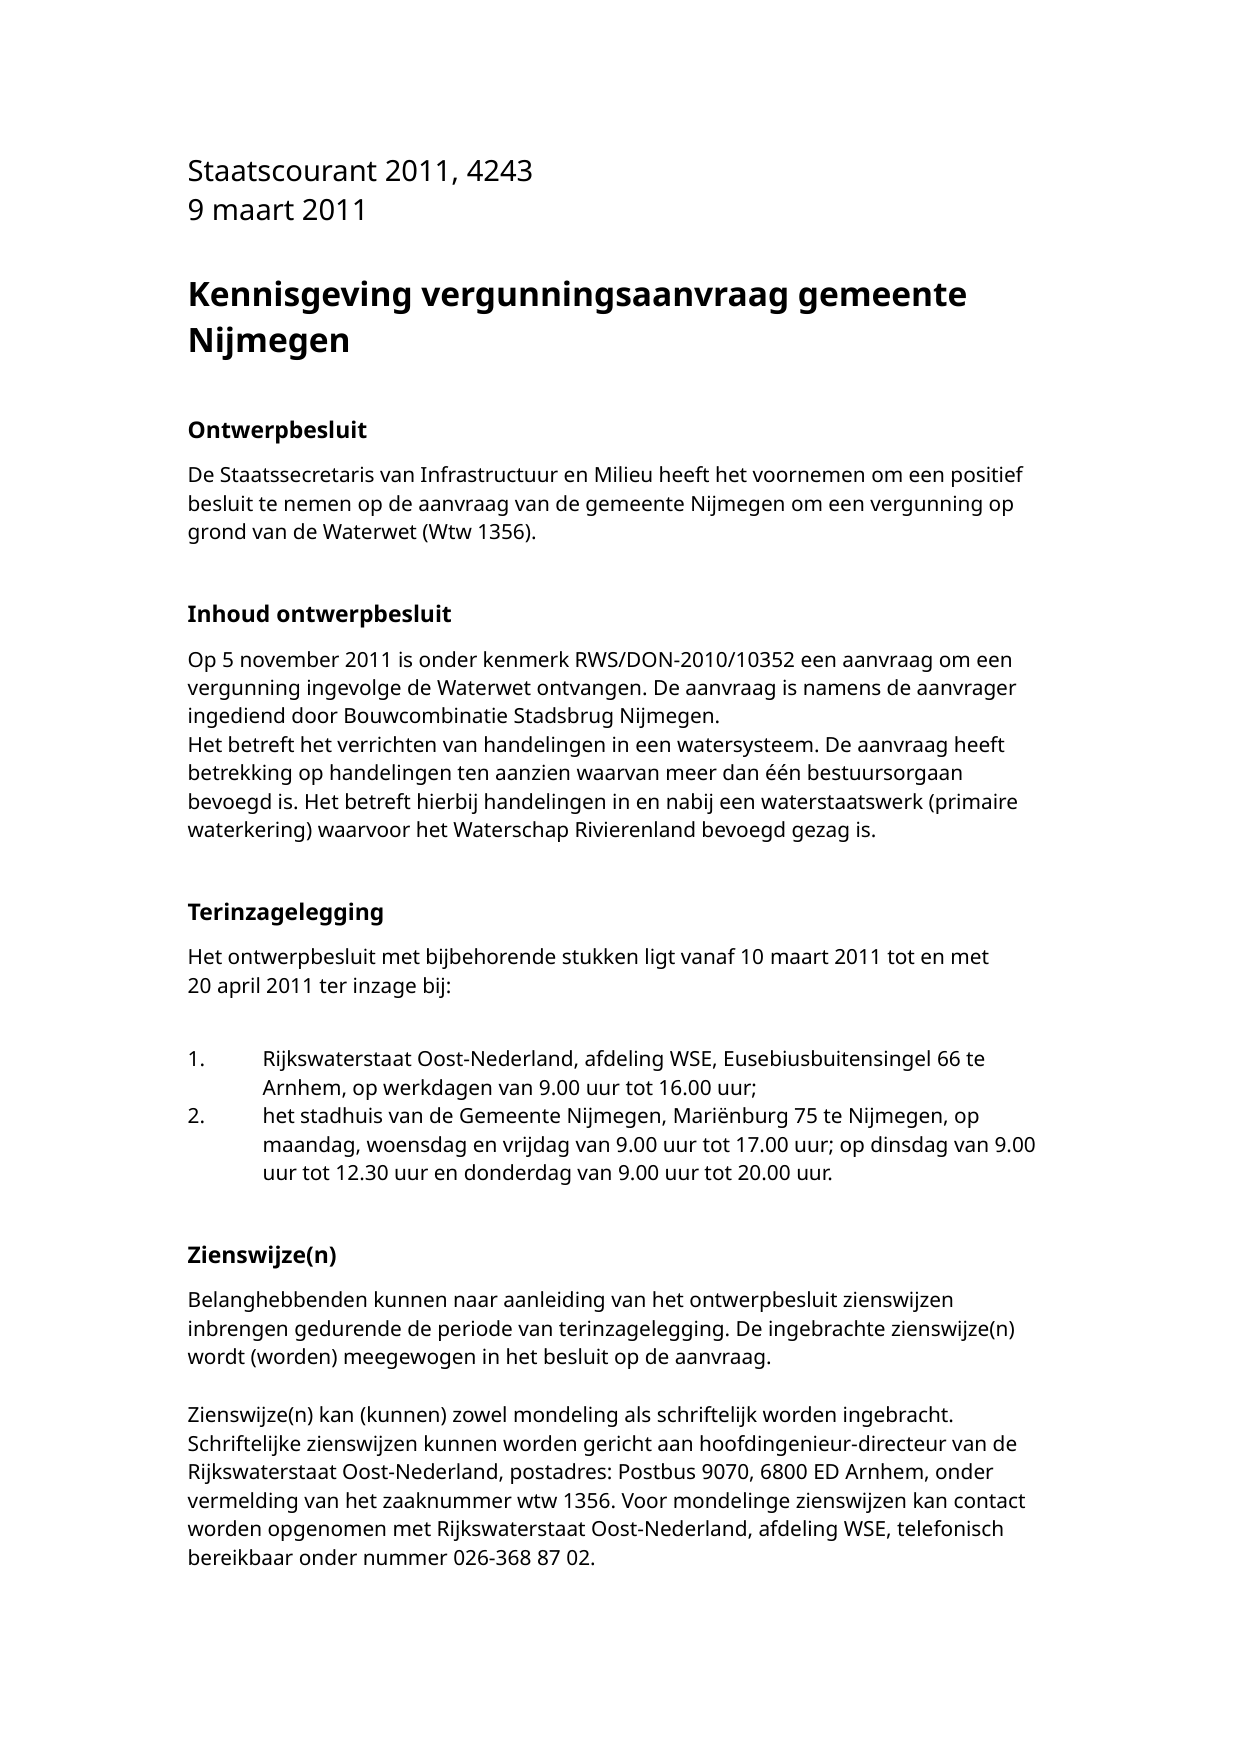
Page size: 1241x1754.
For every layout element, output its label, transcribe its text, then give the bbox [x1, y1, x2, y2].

subtitle Inhoud ontwerpbesluit [187, 598, 1053, 630]
text Het betreft het verrichten van handelingen in een watersysteem. De aanvraag heeft betrekking op handelingen ten aanzien waarvan meer dan één bestuursorgaan bevoegd is. Het betreft hierbij handelingen in en nabij een waterstaatswerk (primaire waterkering) waarvoor het Waterschap Rivierenland bevoegd gezag is. [187, 730, 1053, 844]
text De Staatssecretaris van Infrastructuur en Milieu heeft het voornemen om een positief besluit te nemen op de aanvraag van de gemeente Nijmegen om een vergunning op grond van de Waterwet (Wtw 1356). [187, 461, 1053, 546]
text Belanghebbenden kunnen naar aanleiding van het ontwerpbesluit zienswijzen inbrengen gedurende de periode van terinzagelegging. De ingebrachte zienswijze(n) wordt (worden) meegewogen in het besluit op de aanvraag. [187, 1285, 1053, 1371]
list Rijkswaterstaat Oost-Nederland, afdeling WSE, Eusebiusbuitensingel 66 te Arnhem, op werkdagen van 9.00 uur tot 16.00 uur; [187, 1044, 1053, 1101]
subtitle Zienswijze(n) [187, 1239, 1053, 1270]
text 9 maart 2011 [187, 190, 1053, 229]
text Zienswijze(n) kan (kunnen) zowel mondeling als schriftelijk worden ingebracht. Schriftelijke zienswijzen kunnen worden gericht aan hoofdingenieur-directeur van de Rijkswaterstaat Oost-Nederland, postadres: Postbus 9070, 6800 ED Arnhem, onder vermelding van het zaaknummer wtw 1356. Voor mondelinge zienswijzen kan contact worden opgenomen met Rijkswaterstaat Oost-Nederland, afdeling WSE, telefonisch bereikbaar onder nummer 026-368 87 02. [187, 1401, 1053, 1571]
text Op 5 november 2011 is onder kenmerk RWS/DON-2010/10352 een aanvraag om een vergunning ingevolge de Waterwet ontvangen. De aanvraag is namens de aanvrager ingediend door Bouwcombinatie Stadsbrug Nijmegen. [187, 645, 1053, 730]
subtitle Ontwerpbesluit [187, 414, 1053, 446]
subtitle Kennisgeving vergunningsaanvraag gemeente Nijmegen [187, 271, 1053, 362]
subtitle Terinzagelegging [187, 896, 1053, 927]
list het stadhuis van de Gemeente Nijmegen, Mariënburg 75 te Nijmegen, op maandag, woensdag en vrijdag van 9.00 uur tot 17.00 uur; op dinsdag van 9.00 uur tot 12.30 uur en donderdag van 9.00 uur tot 20.00 uur. [187, 1101, 1053, 1187]
text Het ontwerpbesluit met bijbehorende stukken ligt vanaf 10 maart 2011 tot en met 20 april 2011 ter inzage bij: [187, 942, 1053, 999]
text Staatscourant 2011, 4243 [187, 150, 1053, 190]
